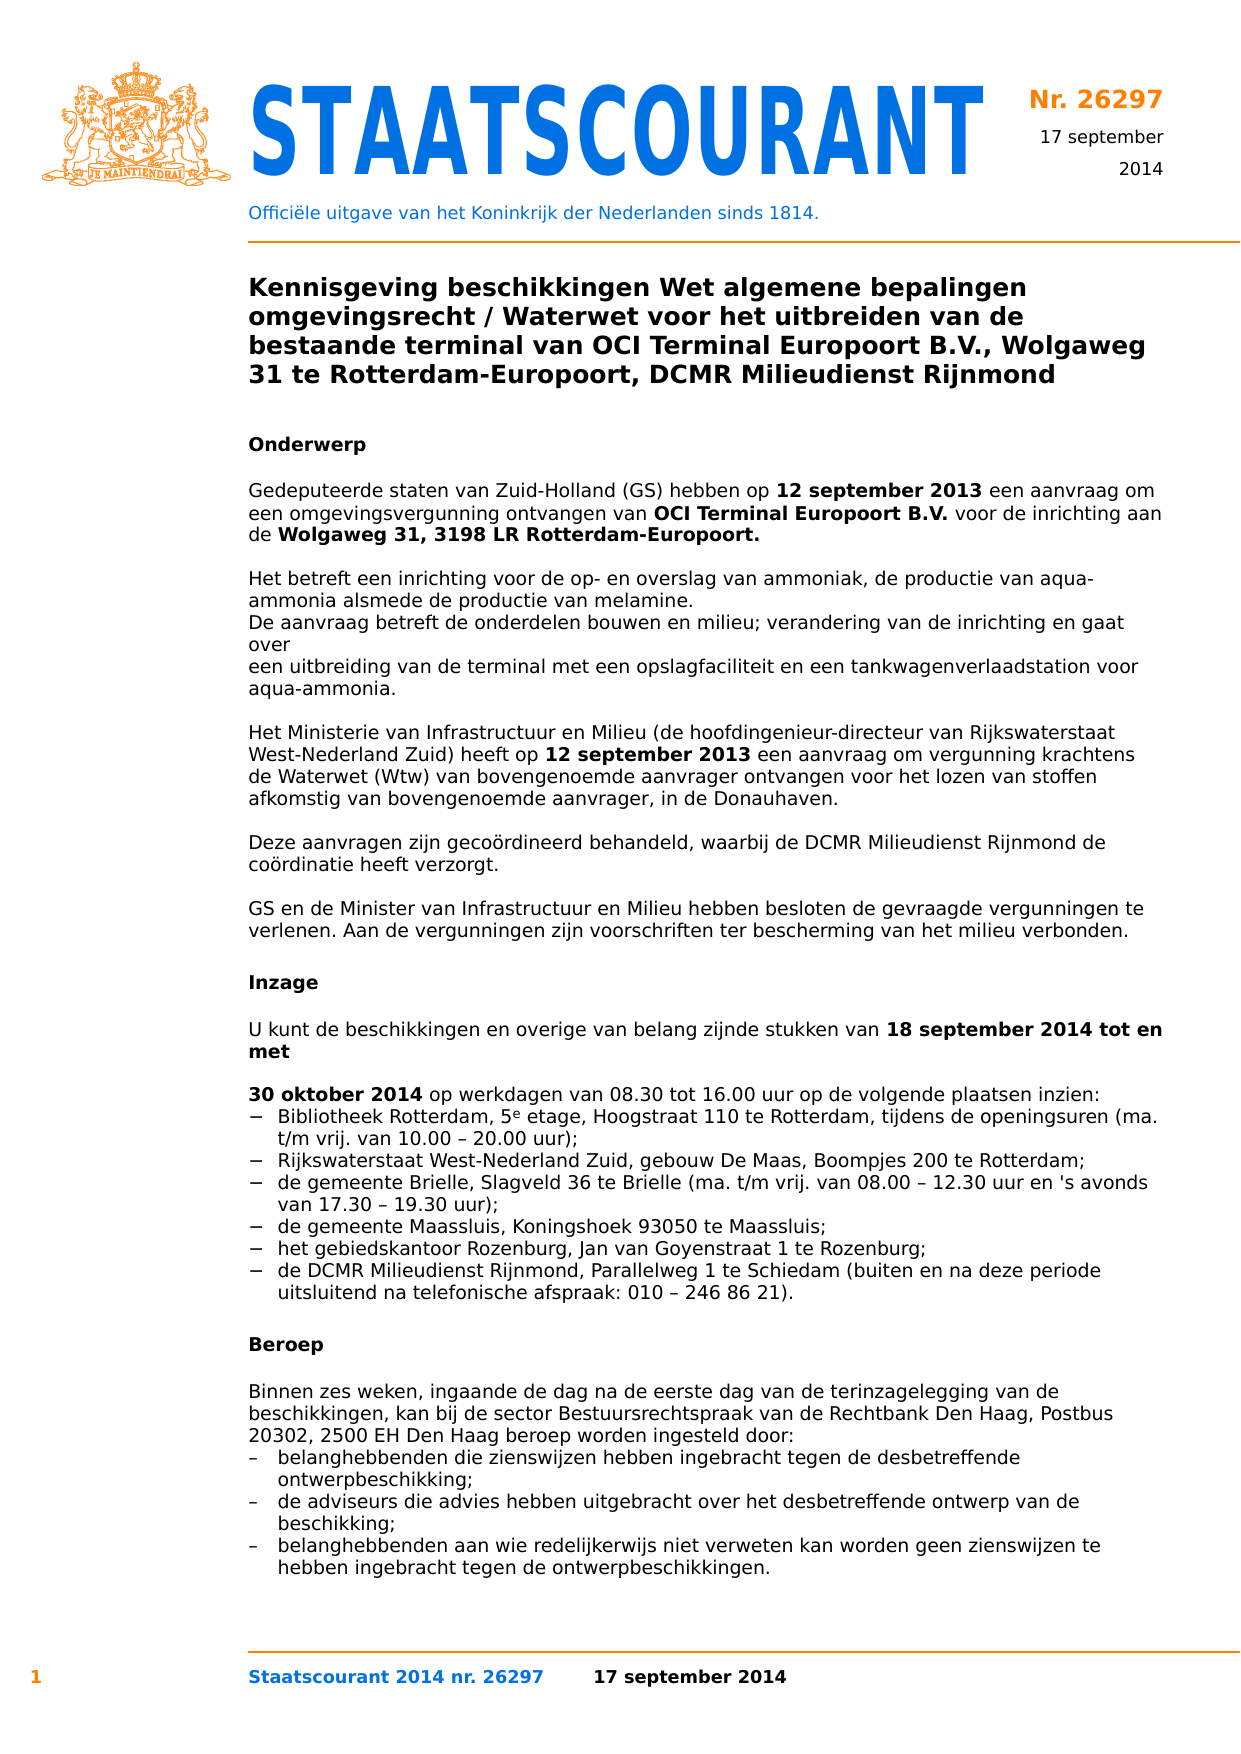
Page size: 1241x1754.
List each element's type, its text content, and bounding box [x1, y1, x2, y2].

text − Bibliotheek Rotterdam, 5e etage, Hoogstraat 110 te Rotterdam, tijdens de openingsuren (ma. t/m vrij. van 10.00 – 20.00 uur); [248, 1106, 1163, 1150]
text – belanghebbenden die zienswijzen hebben ingebracht tegen de desbetreffende ontwerpbeschikking; [248, 1447, 1163, 1491]
text Het Ministerie van Infrastructuur en Milieu (de hoofdingenieur-directeur van Rijkswaterstaat West-Nederland Zuid) heeft op 12 september 2013 een aanvraag om vergunning krachtens de Waterwet (Wtw) van bovengenoemde aanvrager ontvangen voor het lozen van stoffen afkomstig van bovengenoemde aanvrager, in de Donauhaven. [248, 722, 1163, 810]
table_header Nr. 26297 [998, 62, 1240, 121]
text Binnen zes weken, ingaande de dag na de eerste dag van de terinzagelegging van de beschikkingen, kan bij de sector Bestuursrechtspraak van de Rechtbank Den Haag, Postbus 20302, 2500 EH Den Haag beroep worden ingesteld door: [248, 1381, 1163, 1447]
text − de DCMR Milieudienst Rijnmond, Parallelweg 1 te Schiedam (buiten en na deze periode uitsluitend na telefonische afspraak: 010 – 246 86 21). [248, 1260, 1163, 1304]
text een uitbreiding van de terminal met een opslagfaciliteit en een tankwagenverlaadstation voor [248, 656, 1163, 678]
table_cell 17 september [998, 121, 1240, 153]
picture [41, 62, 231, 186]
text − Rijkswaterstaat West-Nederland Zuid, gebouw De Maas, Boompjes 200 te Rotterdam; [248, 1150, 1163, 1172]
text U kunt de beschikkingen en overige van belang zijnde stukken van 18 september 2014 tot en met [248, 1018, 1163, 1062]
text – belanghebbenden aan wie redelijkerwijs niet verweten kan worden geen zienswijzen te hebben ingebracht tegen de ontwerpbeschikkingen. [248, 1535, 1163, 1579]
text 30 oktober 2014 op werkdagen van 08.30 tot 16.00 uur op de volgende plaatsen inzien: [248, 1084, 1163, 1106]
table_cell Officiële uitgave van het Koninkrijk der Nederlanden sinds 1814. [248, 203, 1240, 241]
text aqua-ammonia. [248, 678, 1163, 700]
text Deze aanvragen zijn gecoördineerd behandeld, waarbij de DCMR Milieudienst Rijnmond de coördinatie heeft verzorgt. [248, 832, 1163, 876]
table_header STAATSCOURANT [248, 62, 998, 203]
text − de gemeente Maassluis, Koningshoek 93050 te Maassluis; [248, 1216, 1163, 1238]
table_cell 2014 [998, 153, 1240, 203]
text Het betreft een inrichting voor de op- en overslag van ammoniak, de productie van aqua-ammonia alsmede de productie van melamine. [248, 568, 1163, 612]
text − het gebiedskantoor Rozenburg, Jan van Goyenstraat 1 te Rozenburg; [248, 1238, 1163, 1260]
text Gedeputeerde staten van Zuid-Holland (GS) hebben op 12 september 2013 een aanvraag om een omgevingsvergunning ontvangen van OCI Terminal Europoort B.V. voor de inrichting aan de Wolgaweg 31, 3198 LR Rotterdam-Europoort. [248, 480, 1163, 546]
subtitle Kennisgeving beschikkingen Wet algemene bepalingen omgevingsrecht / Waterwet voor het uitbreiden van de bestaande terminal van OCI Terminal Europoort B.V., Wolgaweg 31 te Rotterdam-Europoort, DCMR Milieudienst Rijnmond [248, 273, 1163, 390]
text − de gemeente Brielle, Slagveld 36 te Brielle (ma. t/m vrij. van 08.00 – 12.30 uur en 's avonds van 17.30 – 19.30 uur); [248, 1172, 1163, 1216]
table_header [25, 62, 248, 241]
subtitle Onderwerp [248, 433, 1163, 455]
subtitle Beroep [248, 1334, 1163, 1356]
text GS en de Minister van Infrastructuur en Milieu hebben besloten de gevraagde vergunningen te verlenen. Aan de vergunningen zijn voorschriften ter bescherming van het milieu verbonden. [248, 898, 1163, 942]
text De aanvraag betreft de onderdelen bouwen en milieu; verandering van de inrichting en gaat over [248, 612, 1163, 656]
subtitle Inzage [248, 972, 1163, 993]
text – de adviseurs die advies hebben uitgebracht over het desbetreffende ontwerp van de beschikking; [248, 1491, 1163, 1535]
